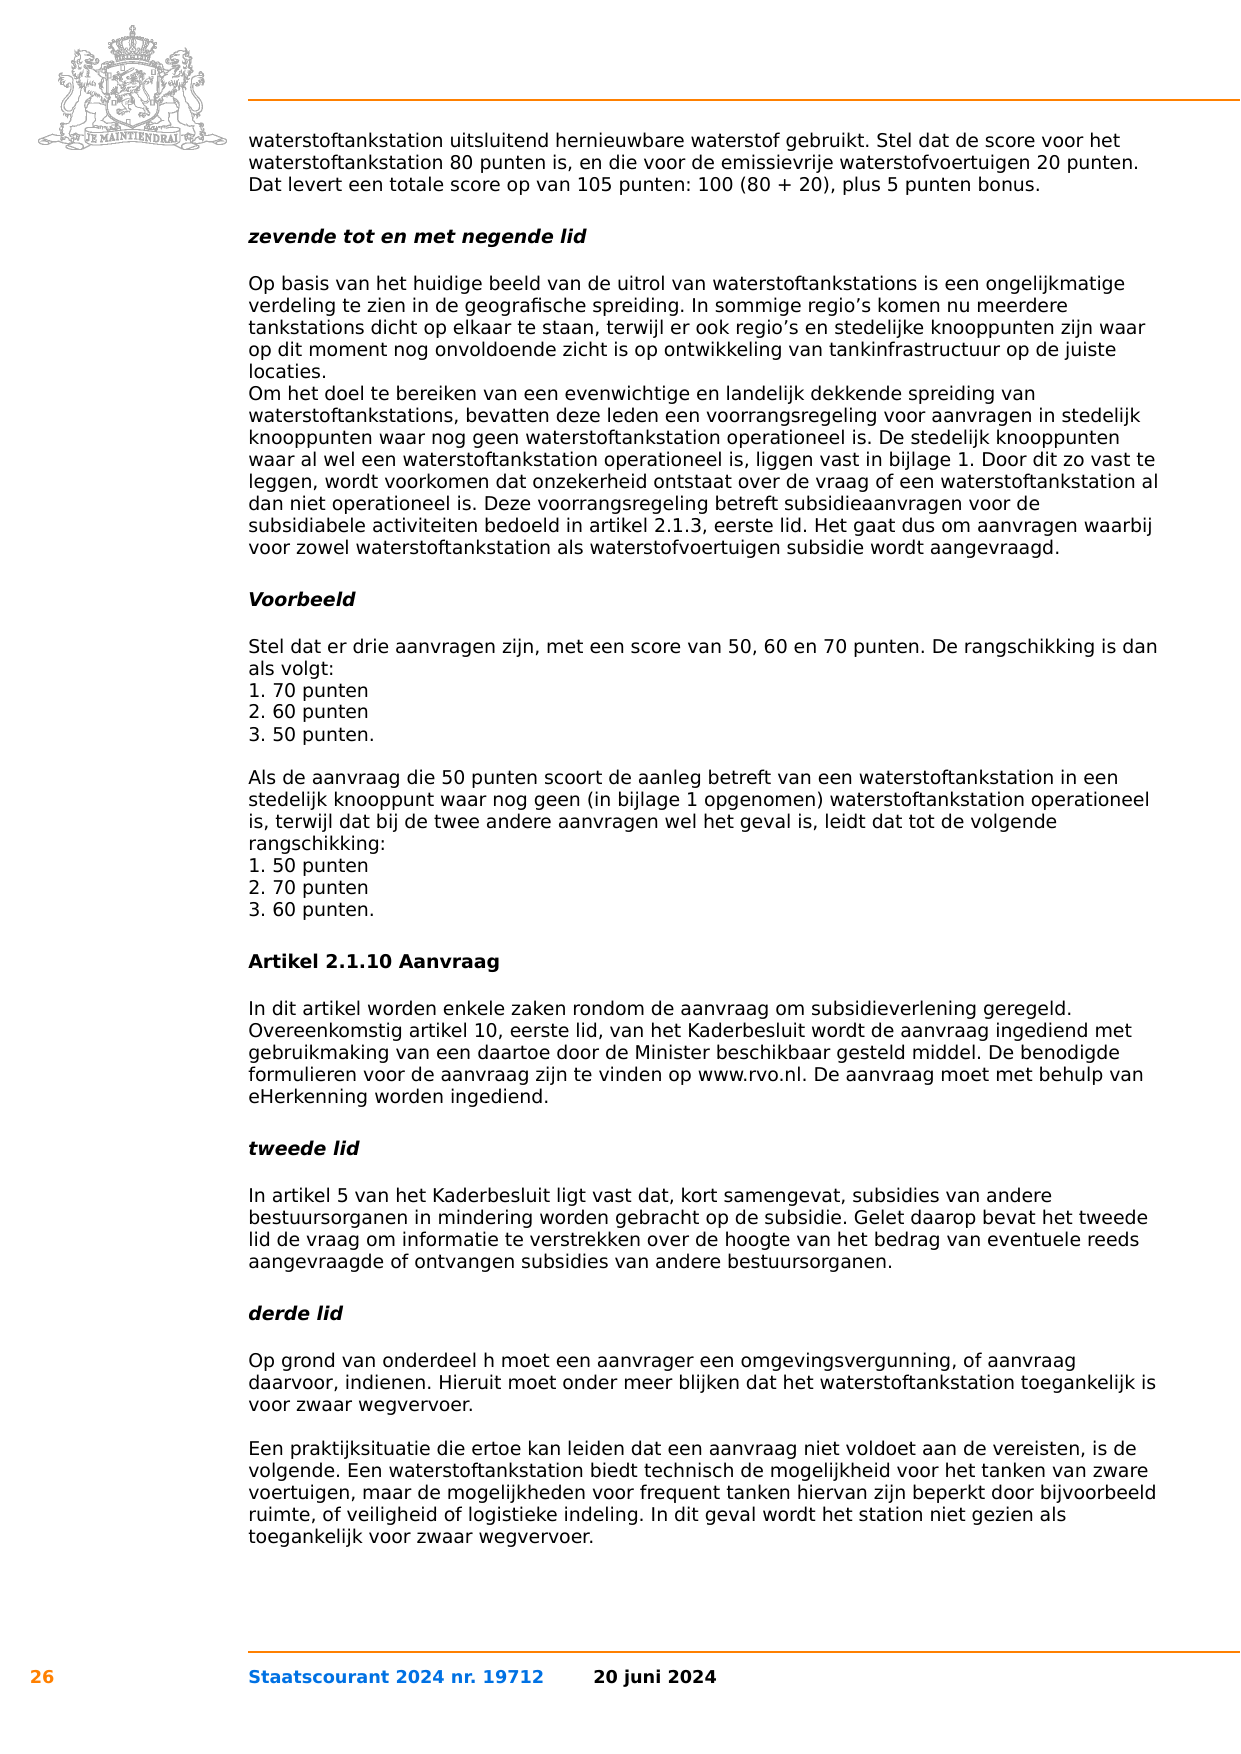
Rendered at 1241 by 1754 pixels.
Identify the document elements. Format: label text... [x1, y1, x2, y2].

text In dit artikel worden enkele zaken rondom de aanvraag om subsidieverlening geregeld. Overeenkomstig artikel 10, eerste lid, van het Kaderbesluit wordt de aanvraag ingediend met gebruikmaking van een daartoe door de Minister beschikbaar gesteld middel. De benodigde formulieren voor de aanvraag zijn te vinden op www.rvo.nl. De aanvraag moet met behulp van eHerkenning worden ingediend. [248, 998, 1163, 1108]
text Op grond van onderdeel h moet een aanvrager een omgevingsvergunning, of aanvraag daarvoor, indienen. Hieruit moet onder meer blijken dat het waterstoftankstation toegankelijk is voor zwaar wegvervoer. [248, 1350, 1163, 1416]
text Een praktijksituatie die ertoe kan leiden dat een aanvraag niet voldoet aan de vereisten, is de volgende. Een waterstoftankstation biedt technisch de mogelijkheid voor het tanken van zware voertuigen, maar de mogelijkheden voor frequent tanken hiervan zijn beperkt door bijvoorbeeld ruimte, of veiligheid of logistieke indeling. In dit geval wordt het station niet gezien als toegankelijk voor zwaar wegvervoer. [248, 1438, 1163, 1548]
subtitle zevende tot en met negende lid [248, 226, 1163, 248]
subtitle derde lid [248, 1303, 1163, 1325]
subtitle tweede lid [248, 1138, 1163, 1160]
text 1. 70 punten [248, 679, 1163, 701]
text 2. 70 punten [248, 877, 1163, 899]
text waterstoftankstation uitsluitend hernieuwbare waterstof gebruikt. Stel dat de score voor het waterstoftankstation 80 punten is, en die voor de emissievrije waterstofvoertuigen 20 punten. Dat levert een totale score op van 105 punten: 100 (80 + 20), plus 5 punten bonus. [248, 130, 1163, 196]
picture [38, 25, 227, 150]
text Op basis van het huidige beeld van de uitrol van waterstoftankstations is een ongelijkmatige verdeling te zien in de geografische spreiding. In sommige regio’s komen nu meerdere tankstations dicht op elkaar te staan, terwijl er ook regio’s en stedelijke knooppunten zijn waar op dit moment nog onvoldoende zicht is op ontwikkeling van tankinfrastructuur op de juiste locaties. [248, 273, 1163, 383]
text Stel dat er drie aanvragen zijn, met een score van 50, 60 en 70 punten. De rangschikking is dan als volgt: [248, 636, 1163, 679]
subtitle Artikel 2.1.10 Aanvraag [248, 951, 1163, 973]
text In artikel 5 van het Kaderbesluit ligt vast dat, kort samengevat, subsidies van andere bestuursorganen in mindering worden gebracht op de subsidie. Gelet daarop bevat het tweede lid de vraag om informatie te verstrekken over de hoogte van het bedrag van eventuele reeds aangevraagde of ontvangen subsidies van andere bestuursorganen. [248, 1185, 1163, 1273]
text Als de aanvraag die 50 punten scoort de aanleg betreft van een waterstoftankstation in een stedelijk knooppunt waar nog geen (in bijlage 1 opgenomen) waterstoftankstation operationeel is, terwijl dat bij de twee andere aanvragen wel het geval is, leidt dat tot de volgende rangschikking: [248, 767, 1163, 855]
subtitle Voorbeeld [248, 588, 1163, 611]
text 1. 50 punten [248, 855, 1163, 877]
text Om het doel te bereiken van een evenwichtige en landelijk dekkende spreiding van waterstoftankstations, bevatten deze leden een voorrangsregeling voor aanvragen in stedelijk knooppunten waar nog geen waterstoftankstation operationeel is. De stedelijk knooppunten waar al wel een waterstoftankstation operationeel is, liggen vast in bijlage 1. Door dit zo vast te leggen, wordt voorkomen dat onzekerheid ontstaat over de vraag of een waterstoftankstation al dan niet operationeel is. Deze voorrangsregeling betreft subsidieaanvragen voor de subsidiabele activiteiten bedoeld in artikel 2.1.3, eerste lid. Het gaat dus om aanvragen waarbij voor zowel waterstoftankstation als waterstofvoertuigen subsidie wordt aangevraagd. [248, 383, 1163, 558]
text 2. 60 punten [248, 701, 1163, 723]
text 3. 50 punten. [248, 723, 1163, 745]
text 3. 60 punten. [248, 899, 1163, 921]
